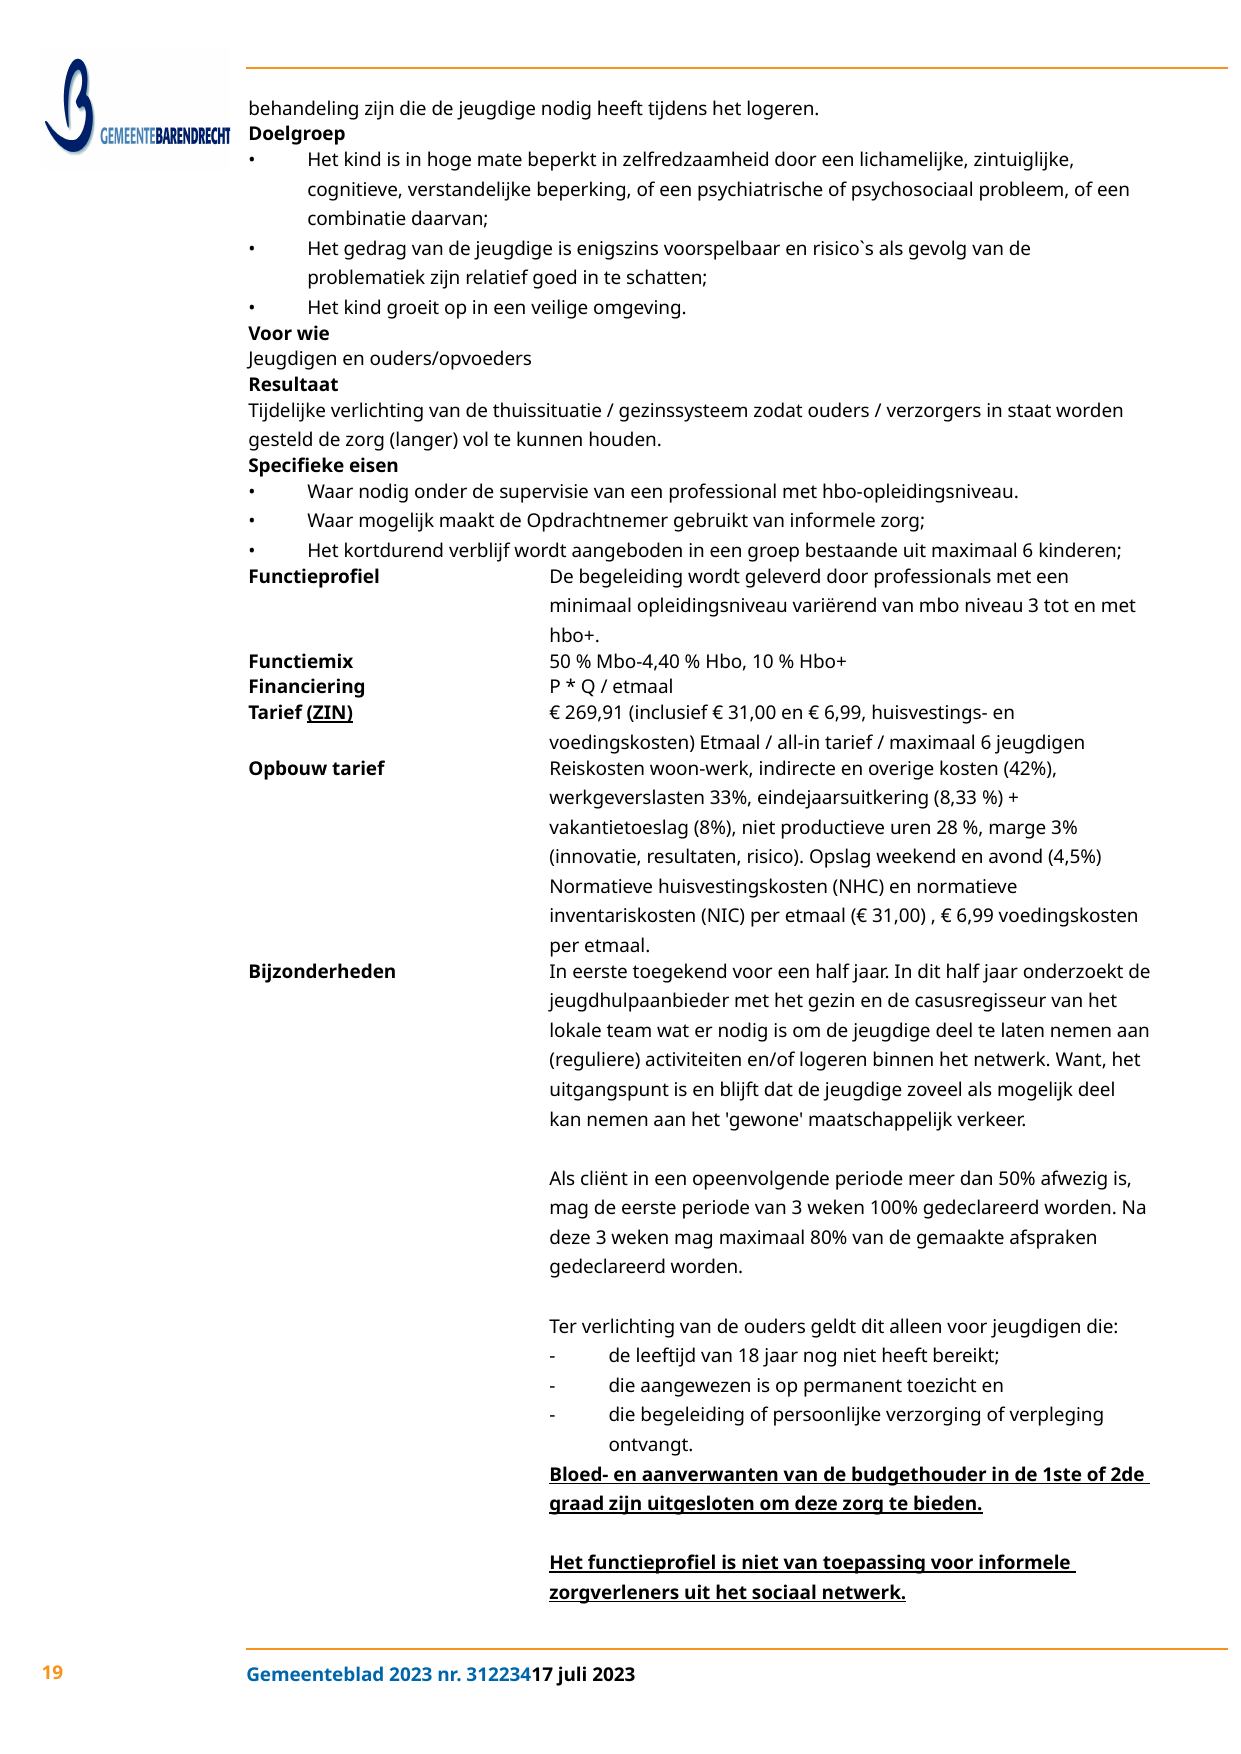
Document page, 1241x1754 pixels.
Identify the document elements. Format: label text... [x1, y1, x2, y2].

table_cell Voor wie [248, 320, 850, 346]
table_cell Functiemix [248, 648, 549, 674]
table_cell Specifieke eisen [248, 453, 1152, 478]
table_cell Financiering [248, 674, 549, 699]
table_cell Bijzonderheden [248, 958, 549, 1605]
table_cell Doelgroep [248, 121, 1152, 146]
table_cell Tijdelijke verlichting van de thuissituatie / gezinssysteem zodat ouders / verzorgers in staat worden gesteld de zorg (langer) vol te kunnen houden. [248, 397, 1152, 452]
table_cell Waar nodig onder de supervisie van een professional met hbo-opleidingsniveau. Waar mogelijk maakt de Opdrachtnemer gebruikt van informele zorg; Het kortdurend verblijf wordt aangeboden in een groep bestaande uit maximaal 6 kinderen; [248, 478, 1152, 563]
table_cell [850, 320, 1152, 346]
table_cell behandeling zijn die de jeugdige nodig heeft tijdens het logeren. [248, 95, 1152, 121]
table_cell Het kind is in hoge mate beperkt in zelfredzaamheid door een lichamelijke, zintuiglijke, cognitieve, verstandelijke beperking, of een psychiatrische of psychosociaal probleem, of een combinatie daarvan; Het gedrag van de jeugdige is enigszins voorspelbaar en risico`s als gevolg van de problematiek zijn relatief goed in te schatten; Het kind groeit op in een veilige omgeving. [248, 146, 1152, 320]
table_cell De begeleiding wordt geleverd door professionals met een minimaal opleidingsniveau variërend van mbo niveau 3 tot en met hbo+. [549, 563, 1152, 648]
table_cell 50 % Mbo-4,40 % Hbo, 10 % Hbo+ [549, 648, 1152, 674]
table_cell € 269,91 (inclusief € 31,00 en € 6,99, huisvestings- en voedingskosten) Etmaal / all-in tarief / maximaal 6 jeugdigen [549, 699, 1152, 755]
table_cell Resultaat [248, 371, 1152, 397]
picture [41, 47, 231, 172]
table_cell Opbouw tarief [248, 755, 549, 958]
table_cell Reiskosten woon-werk, indirecte en overige kosten (42%), werkgeverslasten 33%, eindejaarsuitkering (8,33 %) + vakantietoeslag (8%), niet productieve uren 28 %, marge 3% (innovatie, resultaten, risico). Opslag weekend en avond (4,5%) Normatieve huisvestingskosten (NHC) en normatieve inventariskosten (NIC) per etmaal (€ 31,00) , € 6,99 voedingskosten per etmaal. [549, 755, 1152, 958]
table_cell Tarief (ZIN) [248, 699, 549, 755]
table_cell P * Q / etmaal [549, 674, 1152, 699]
table_cell Jeugdigen en ouders/opvoeders [248, 346, 1152, 371]
table_cell Functieprofiel [248, 563, 549, 648]
table_cell In eerste toegekend voor een half jaar. In dit half jaar onderzoekt de jeugdhulpaanbieder met het gezin en de casusregisseur van het lokale team wat er nodig is om de jeugdige deel te laten nemen aan (reguliere) activiteiten en/of logeren binnen het netwerk. Want, het uitgangspunt is en blijft dat de jeugdige zoveel als mogelijk deel kan nemen aan het 'gewone' maatschappelijk verkeer. Als cliënt in een opeenvolgende periode meer dan 50% afwezig is, mag de eerste periode van 3 weken 100% gedeclareerd worden. Na deze 3 weken mag maximaal 80% van de gemaakte afspraken gedeclareerd worden. Ter verlichting van de ouders geldt dit alleen voor jeugdigen die: de leeftijd van 18 jaar nog niet heeft bereikt; die aangewezen is op permanent toezicht en die begeleiding of persoonlijke verzorging of verpleging ontvangt. Bloed- en aanverwanten van de budgethouder in de 1ste of 2de graad zijn uitgesloten om deze zorg te bieden. Het functieprofiel is niet van toepassing voor informele zorgverleners uit het sociaal netwerk. [549, 958, 1152, 1605]
